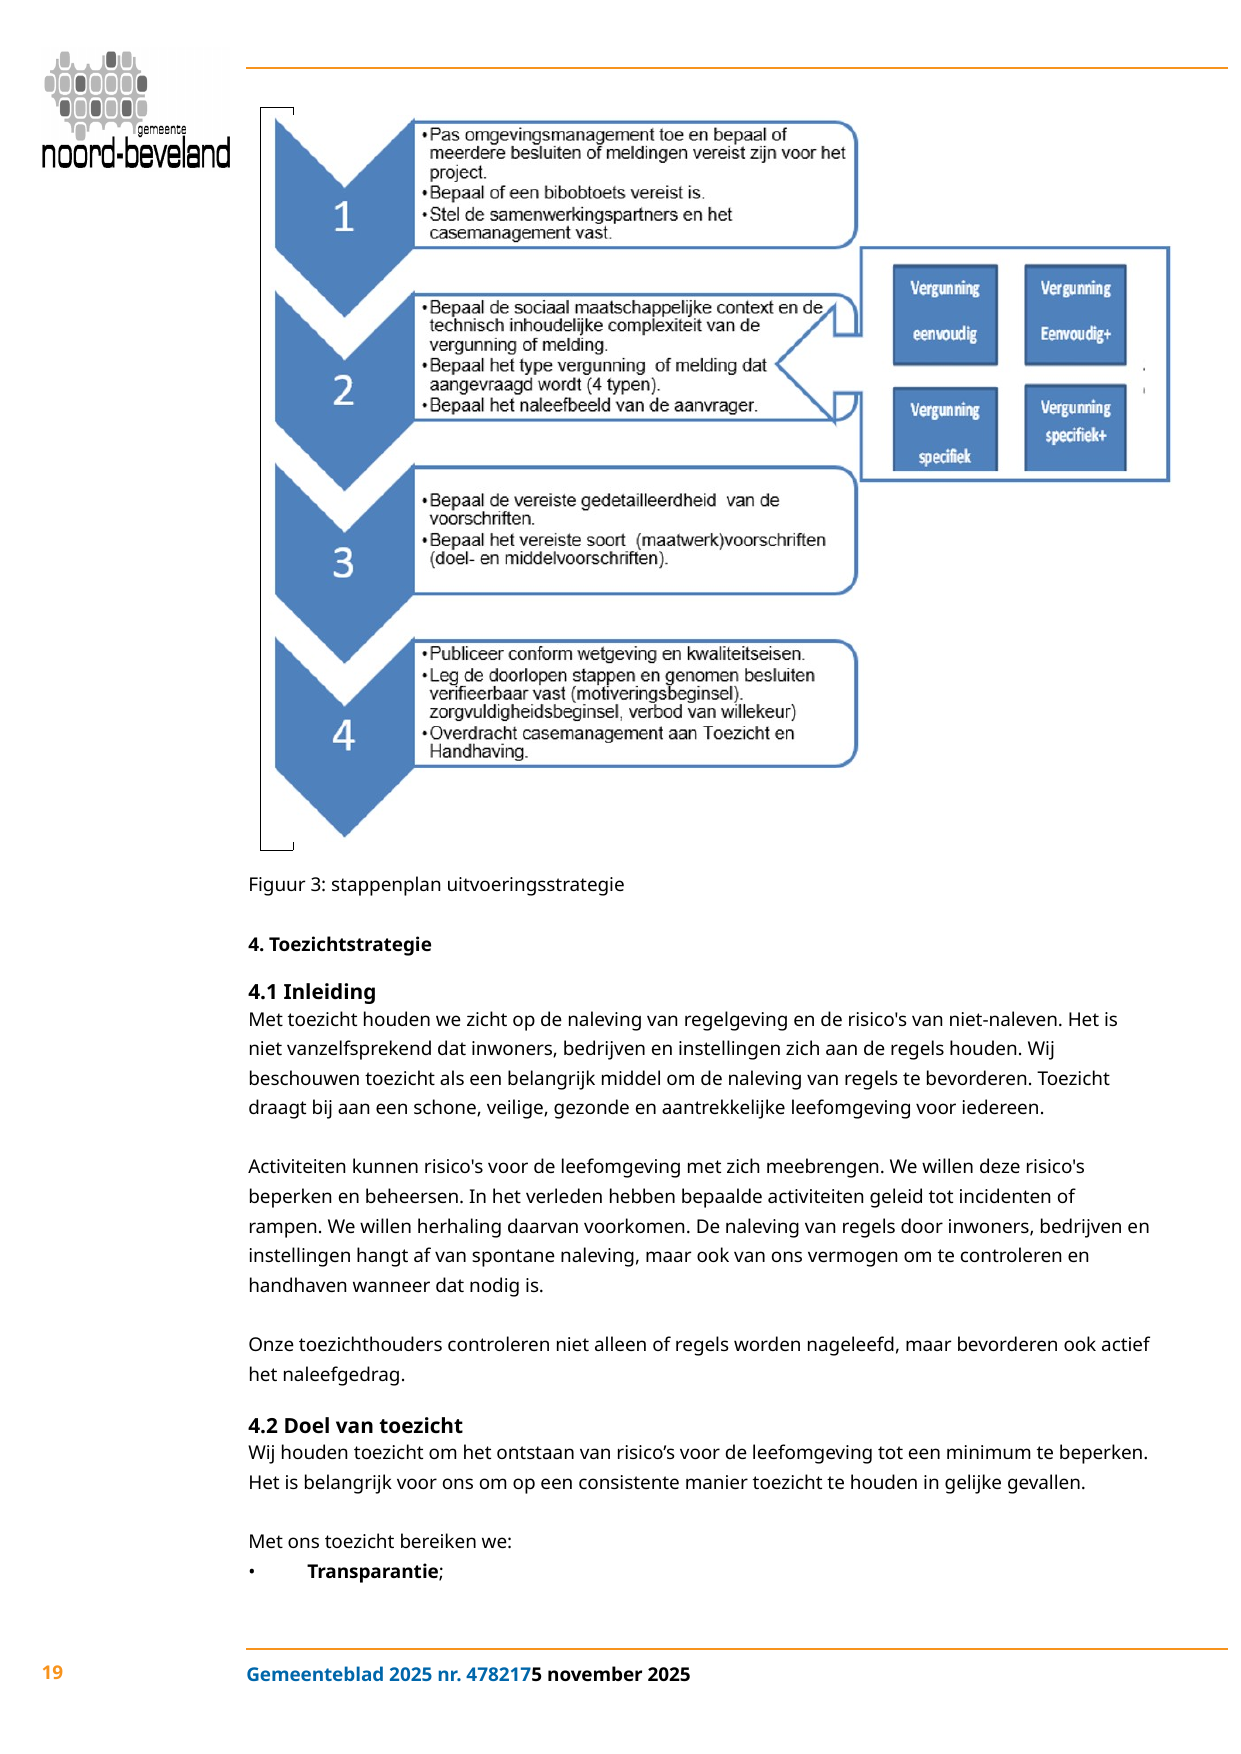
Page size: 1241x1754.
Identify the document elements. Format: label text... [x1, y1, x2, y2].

text 4.2 Doel van toezicht [248, 1411, 1152, 1439]
text 4.1 Inleiding [248, 977, 1152, 1006]
picture [268, 115, 1173, 842]
text Met toezicht houden we zicht op de naleving van regelgeving en de risico's van niet-naleven. Het is niet vanzelfsprekend dat inwoners, bedrijven en instellingen zich aan de regels houden. Wij beschouwen toezicht als een belangrijk middel om de naleving van regels te bevorderen. Toezicht draagt bij aan een schone, veilige, gezonde en aantrekkelijke leefomgeving voor iedereen. [248, 1006, 1152, 1120]
text Met ons toezicht bereiken we: [248, 1528, 1152, 1554]
text Onze toezichthouders controleren niet alleen of regels worden nageleefd, maar bevorderen ook actief het naleefgedrag. [248, 1331, 1152, 1386]
list Transparantie; [248, 1558, 1152, 1584]
text 4. Toezichtstrategie [248, 931, 1152, 956]
text Activiteiten kunnen risico's voor de leefomgeving met zich meebrengen. We willen deze risico's beperken en beheersen. In het verleden hebben bepaalde activiteiten geleid tot incidenten of rampen. We willen herhaling daarvan voorkomen. De naleving van regels door inwoners, bedrijven en instellingen hangt af van spontane naleving, maar ook van ons vermogen om te controleren en handhaven wanneer dat nodig is. [248, 1154, 1152, 1298]
text Wij houden toezicht om het ontstaan van risico’s voor de leefomgeving tot een minimum te beperken. Het is belangrijk voor ons om op een consistente manier toezicht te houden in gelijke gevallen. [248, 1439, 1152, 1495]
picture [41, 47, 231, 172]
text Figuur 3: stappenplan uitvoeringsstrategie [248, 872, 1152, 897]
